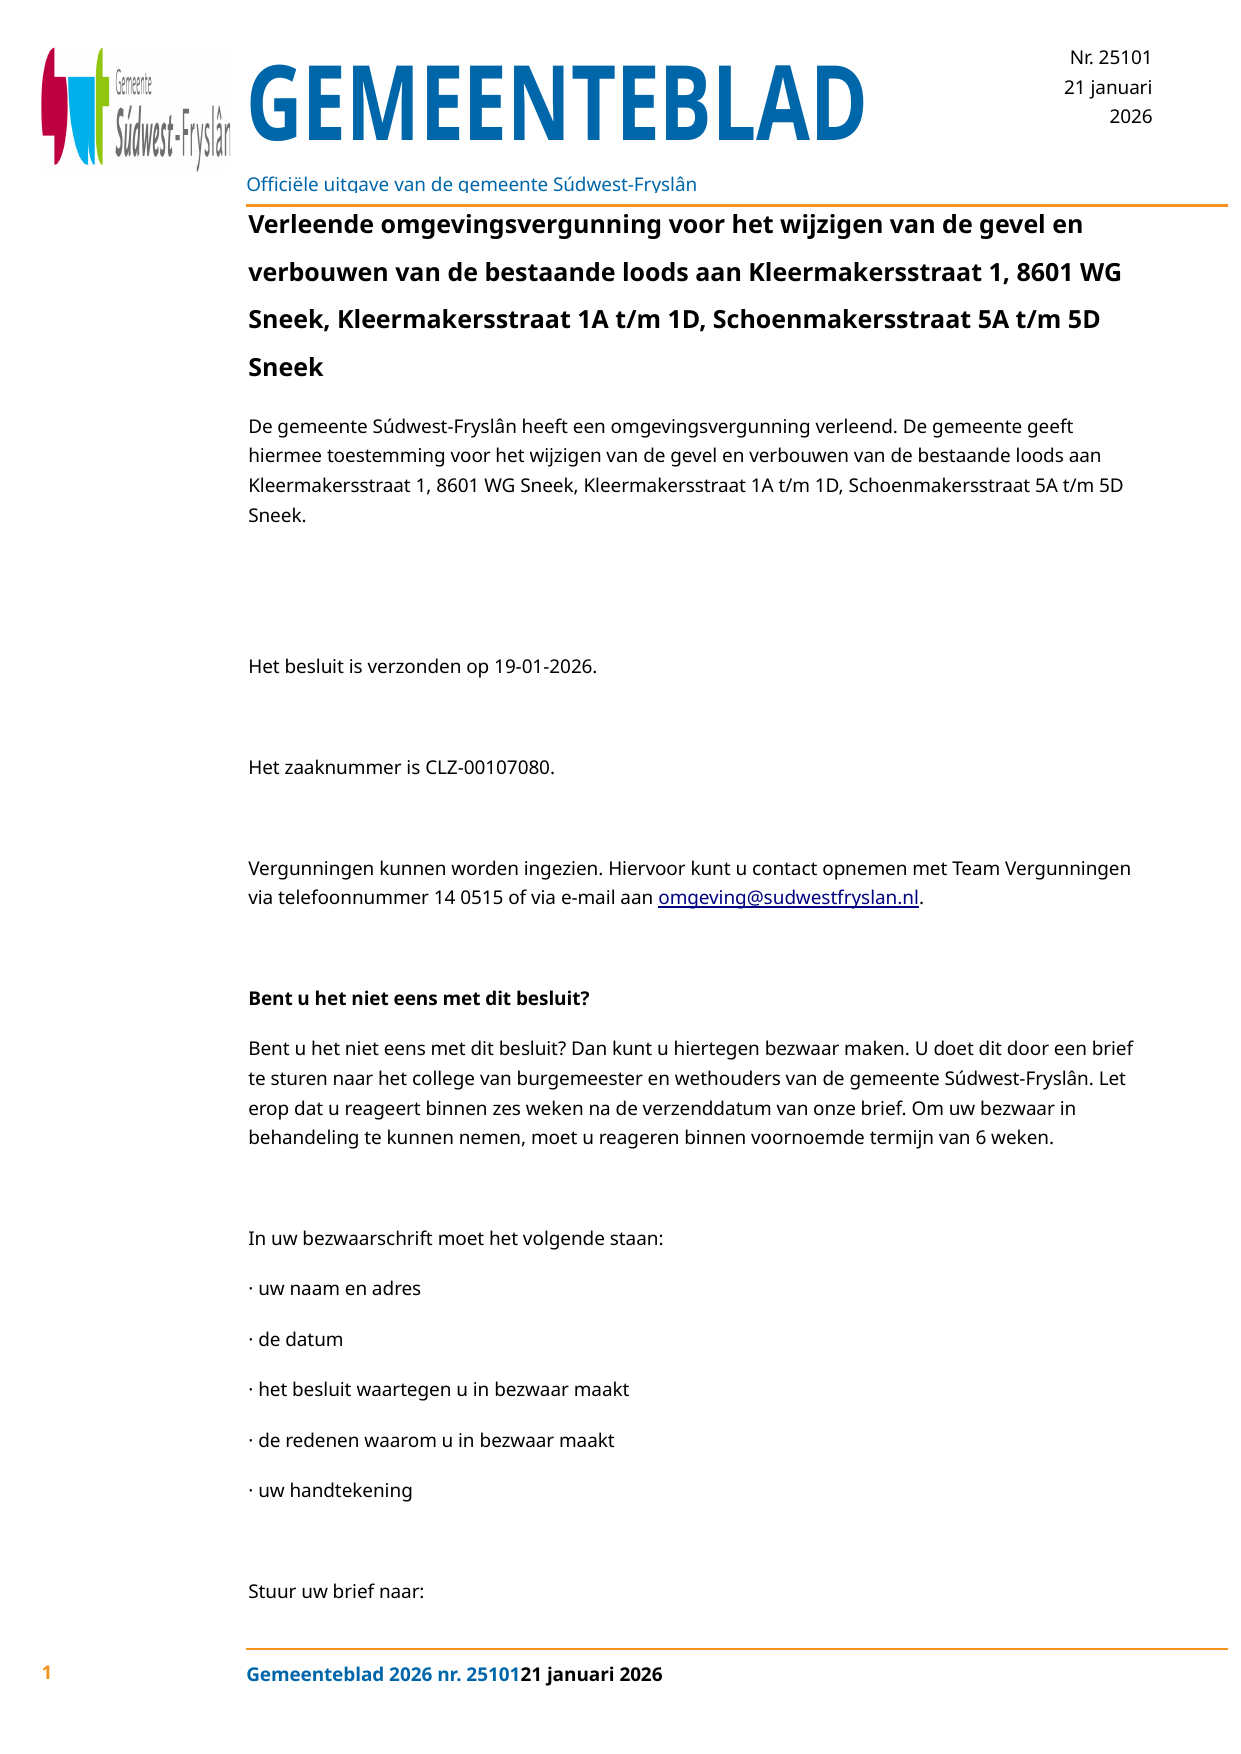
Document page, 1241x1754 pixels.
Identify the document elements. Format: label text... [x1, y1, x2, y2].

text · het besluit waartegen u in bezwaar maakt [248, 1376, 1152, 1402]
text Vergunningen kunnen worden ingezien. Hiervoor kunt u contact opnemen met Team Vergunningen via telefoonnummer 14 0515 of via e-mail aan omgeving@sudwestfryslan.nl. [248, 855, 1152, 910]
text Verleende omgevingsvergunning voor het wijzigen van de gevel en verbouwen van de bestaande loods aan Kleermakersstraat 1, 8601 WG Sneek, Kleermakersstraat 1A t/m 1D, Schoenmakersstraat 5A t/m 5D Sneek [248, 207, 1152, 384]
text Stuur uw brief naar: [248, 1578, 1152, 1604]
text Bent u het niet eens met dit besluit? Dan kunt u hiertegen bezwaar maken. U doet dit door een brief te sturen naar het college van burgemeester en wethouders van de gemeente Súdwest-Fryslân. Let erop dat u reageert binnen zes weken na de verzenddatum van onze brief. Om uw bezwaar in behandeling te kunnen nemen, moet u reageren binnen voornoemde termijn van 6 weken. [248, 1036, 1152, 1150]
text Het zaaknummer is CLZ-00107080. [248, 754, 1152, 780]
text · uw handtekening [248, 1477, 1152, 1503]
text · de redenen waarom u in bezwaar maakt [248, 1427, 1152, 1453]
text Het besluit is verzonden op 19-01-2026. [248, 653, 1152, 679]
text Bent u het niet eens met dit besluit? [248, 985, 1152, 1011]
text · uw naam en adres [248, 1276, 1152, 1301]
text In uw bezwaarschrift moet het volgende staan: [248, 1225, 1152, 1251]
picture [41, 47, 231, 172]
text · de datum [248, 1326, 1152, 1352]
text De gemeente Súdwest-Fryslân heeft een omgevingsvergunning verleend. De gemeente geeft hiermee toestemming voor het wijzigen van de gevel en verbouwen van de bestaande loods aan Kleermakersstraat 1, 8601 WG Sneek, Kleermakersstraat 1A t/m 1D, Schoenmakersstraat 5A t/m 5D Sneek. [248, 413, 1152, 528]
